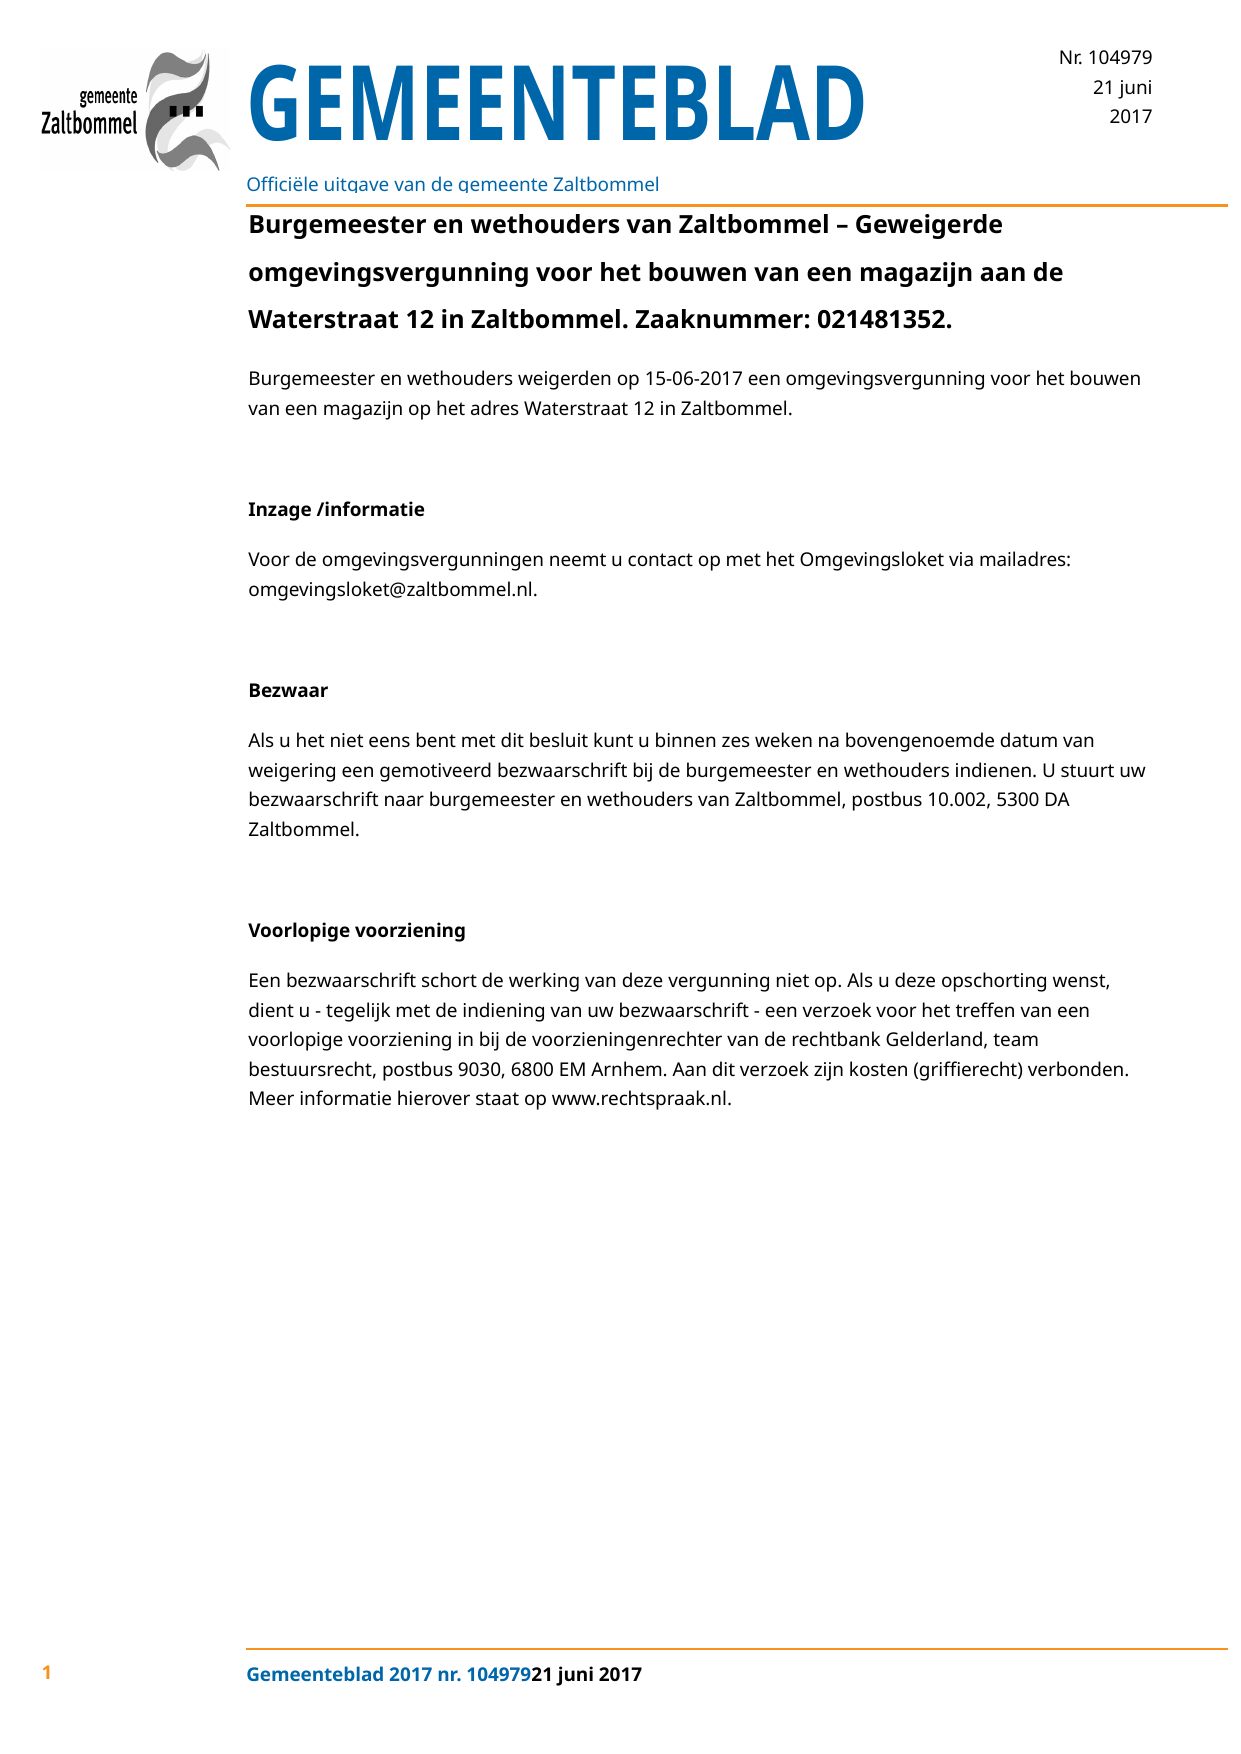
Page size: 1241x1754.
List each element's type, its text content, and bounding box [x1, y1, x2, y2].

text Voor de omgevingsvergunningen neemt u contact op met het Omgevingsloket via mailadres: omgevingsloket@zaltbommel.nl. [248, 546, 1152, 602]
text Als u het niet eens bent met dit besluit kunt u binnen zes weken na bovengenoemde datum van weigering een gemotiveerd bezwaarschrift bij de burgemeester en wethouders indienen. U stuurt uw bezwaarschrift naar burgemeester en wethouders van Zaltbommel, postbus 10.002, 5300 DA Zaltbommel. [248, 727, 1152, 842]
text Inzage /informatie [248, 496, 1152, 522]
text Burgemeester en wethouders weigerden op 15-06-2017 een omgevingsvergunning voor het bouwen van een magazijn op het adres Waterstraat 12 in Zaltbommel. [248, 366, 1152, 421]
text Bezwaar [248, 677, 1152, 702]
text Burgemeester en wethouders van Zaltbommel – Geweigerde omgevingsvergunning voor het bouwen van een magazijn aan de Waterstraat 12 in Zaltbommel. Zaaknummer: 021481352. [248, 207, 1152, 336]
text Voorlopige voorziening [248, 917, 1152, 942]
picture [41, 47, 231, 172]
text Een bezwaarschrift schort de werking van deze vergunning niet op. Als u deze opschorting wenst, dient u - tegelijk met de indiening van uw bezwaarschrift - een verzoek voor het treffen van een voorlopige voorziening in bij de voorzieningenrechter van de rechtbank Gelderland, team bestuursrecht, postbus 9030, 6800 EM Arnhem. Aan dit verzoek zijn kosten (griffierecht) verbonden. Meer informatie hierover staat op www.rechtspraak.nl. [248, 967, 1152, 1111]
